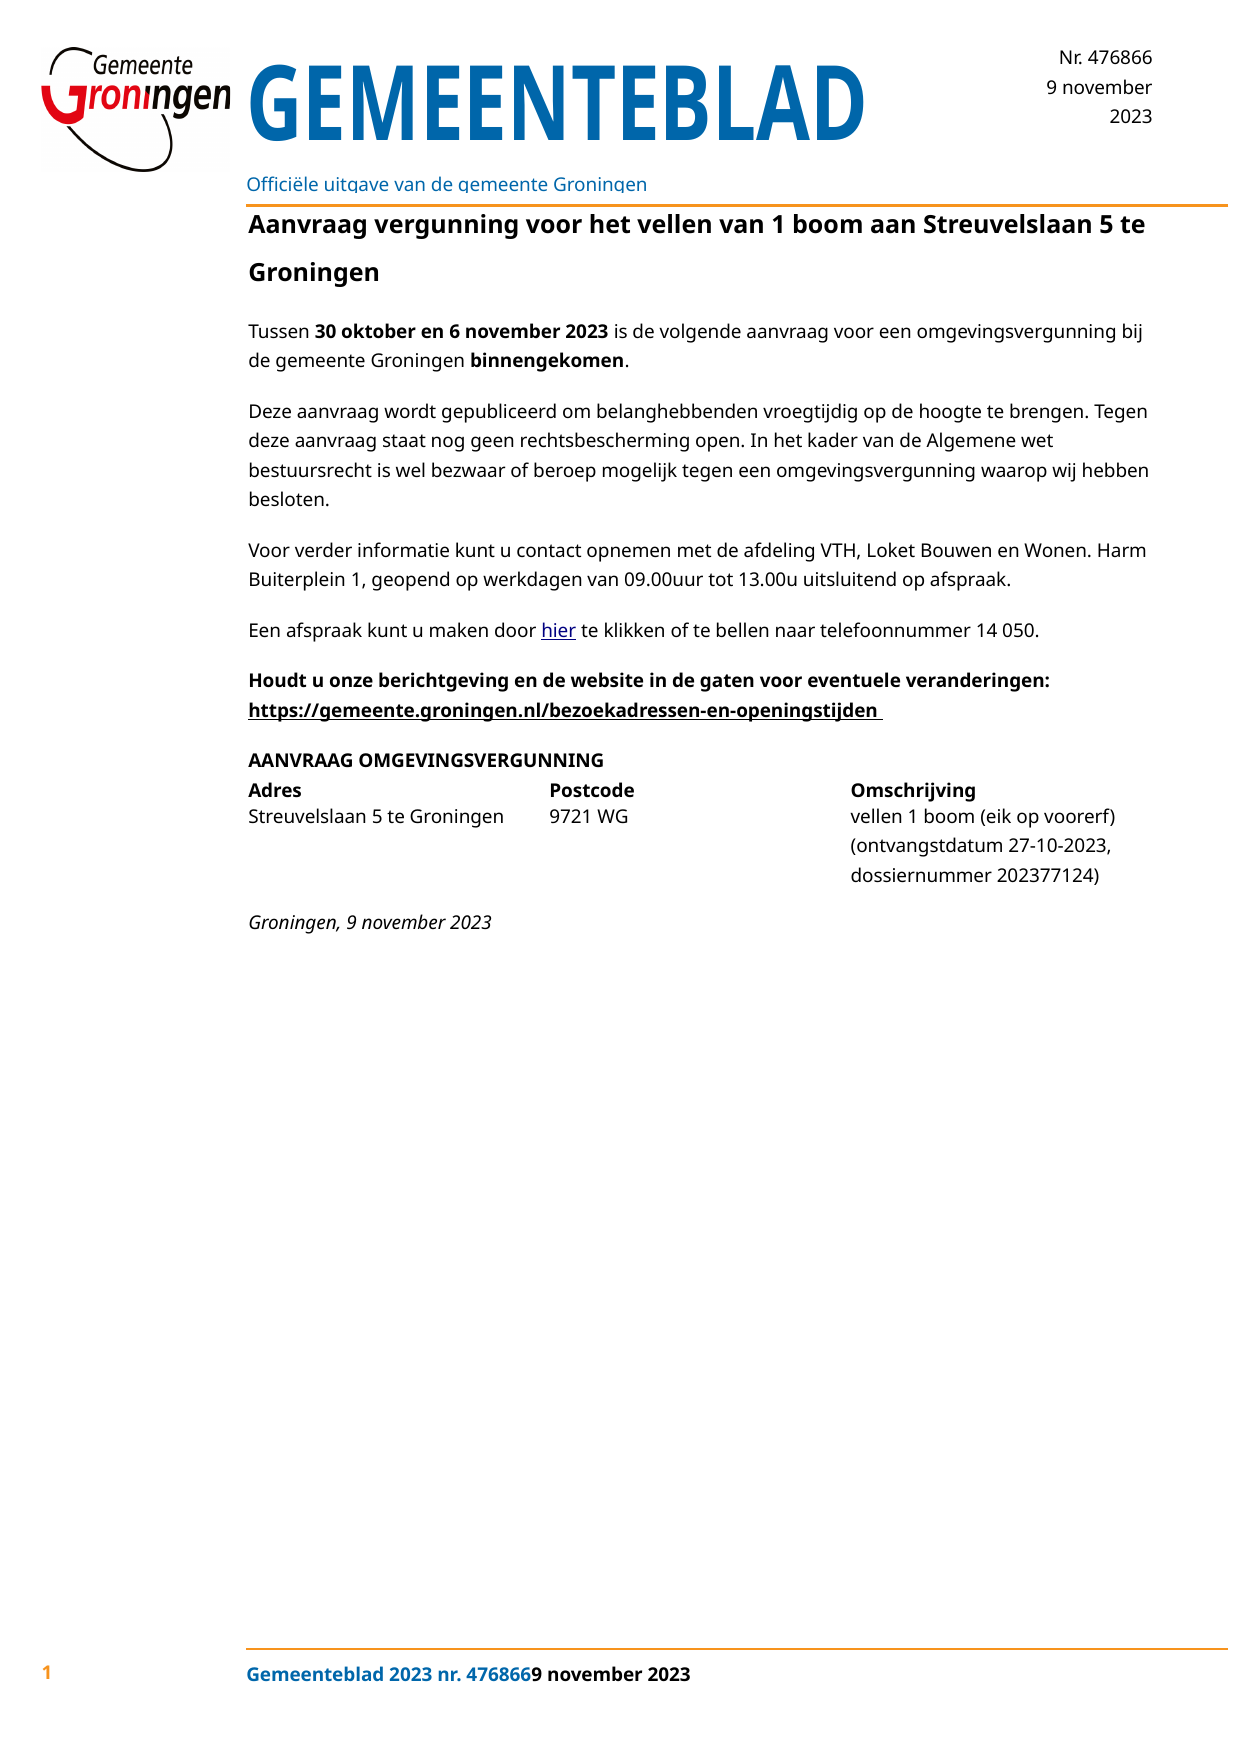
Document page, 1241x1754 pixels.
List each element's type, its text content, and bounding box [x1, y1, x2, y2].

text Aanvraag vergunning voor het vellen van 1 boom aan Streuvelslaan 5 te Groningen [248, 207, 1152, 288]
table_cell vellen 1 boom (eik op voorerf) (ontvangstdatum 27-10-2023, dossiernummer 202377124) [850, 803, 1152, 888]
table_header Omschrijving [850, 777, 1152, 803]
text Deze aanvraag wordt gepubliceerd om belanghebbenden vroegtijdig op de hoogte te brengen. Tegen deze aanvraag staat nog geen rechtsbescherming open. In het kader van de Algemene wet bestuursrecht is wel bezwaar of beroep mogelijk tegen een omgevingsvergunning waarop wij hebben besloten. [248, 398, 1152, 512]
text Voor verder informatie kunt u contact opnemen met de afdeling VTH, Loket Bouwen en Wonen. Harm Buiterplein 1, geopend op werkdagen van 09.00uur tot 13.00u uitsluitend op afspraak. [248, 537, 1152, 592]
picture [41, 47, 231, 172]
table_header Adres [248, 777, 549, 803]
table_cell 9721 WG [549, 803, 850, 888]
text Groningen, 9 november 2023 [248, 909, 1152, 935]
text Houdt u onze berichtgeving en de website in de gaten voor eventuele veranderingen: https://gemeente.groningen.nl/bezoekadressen-en-openingstijden [248, 667, 1152, 723]
table_header Postcode [549, 777, 850, 803]
text AANVRAAG OMGEVINGSVERGUNNING [248, 747, 1152, 773]
text Een afspraak kunt u maken door hier te klikken of te bellen naar telefoonnummer 14 050. [248, 617, 1152, 643]
text Tussen 30 oktober en 6 november 2023 is de volgende aanvraag voor een omgevingsvergunning bij de gemeente Groningen binnengekomen. [248, 318, 1152, 373]
table_cell Streuvelslaan 5 te Groningen [248, 803, 549, 888]
